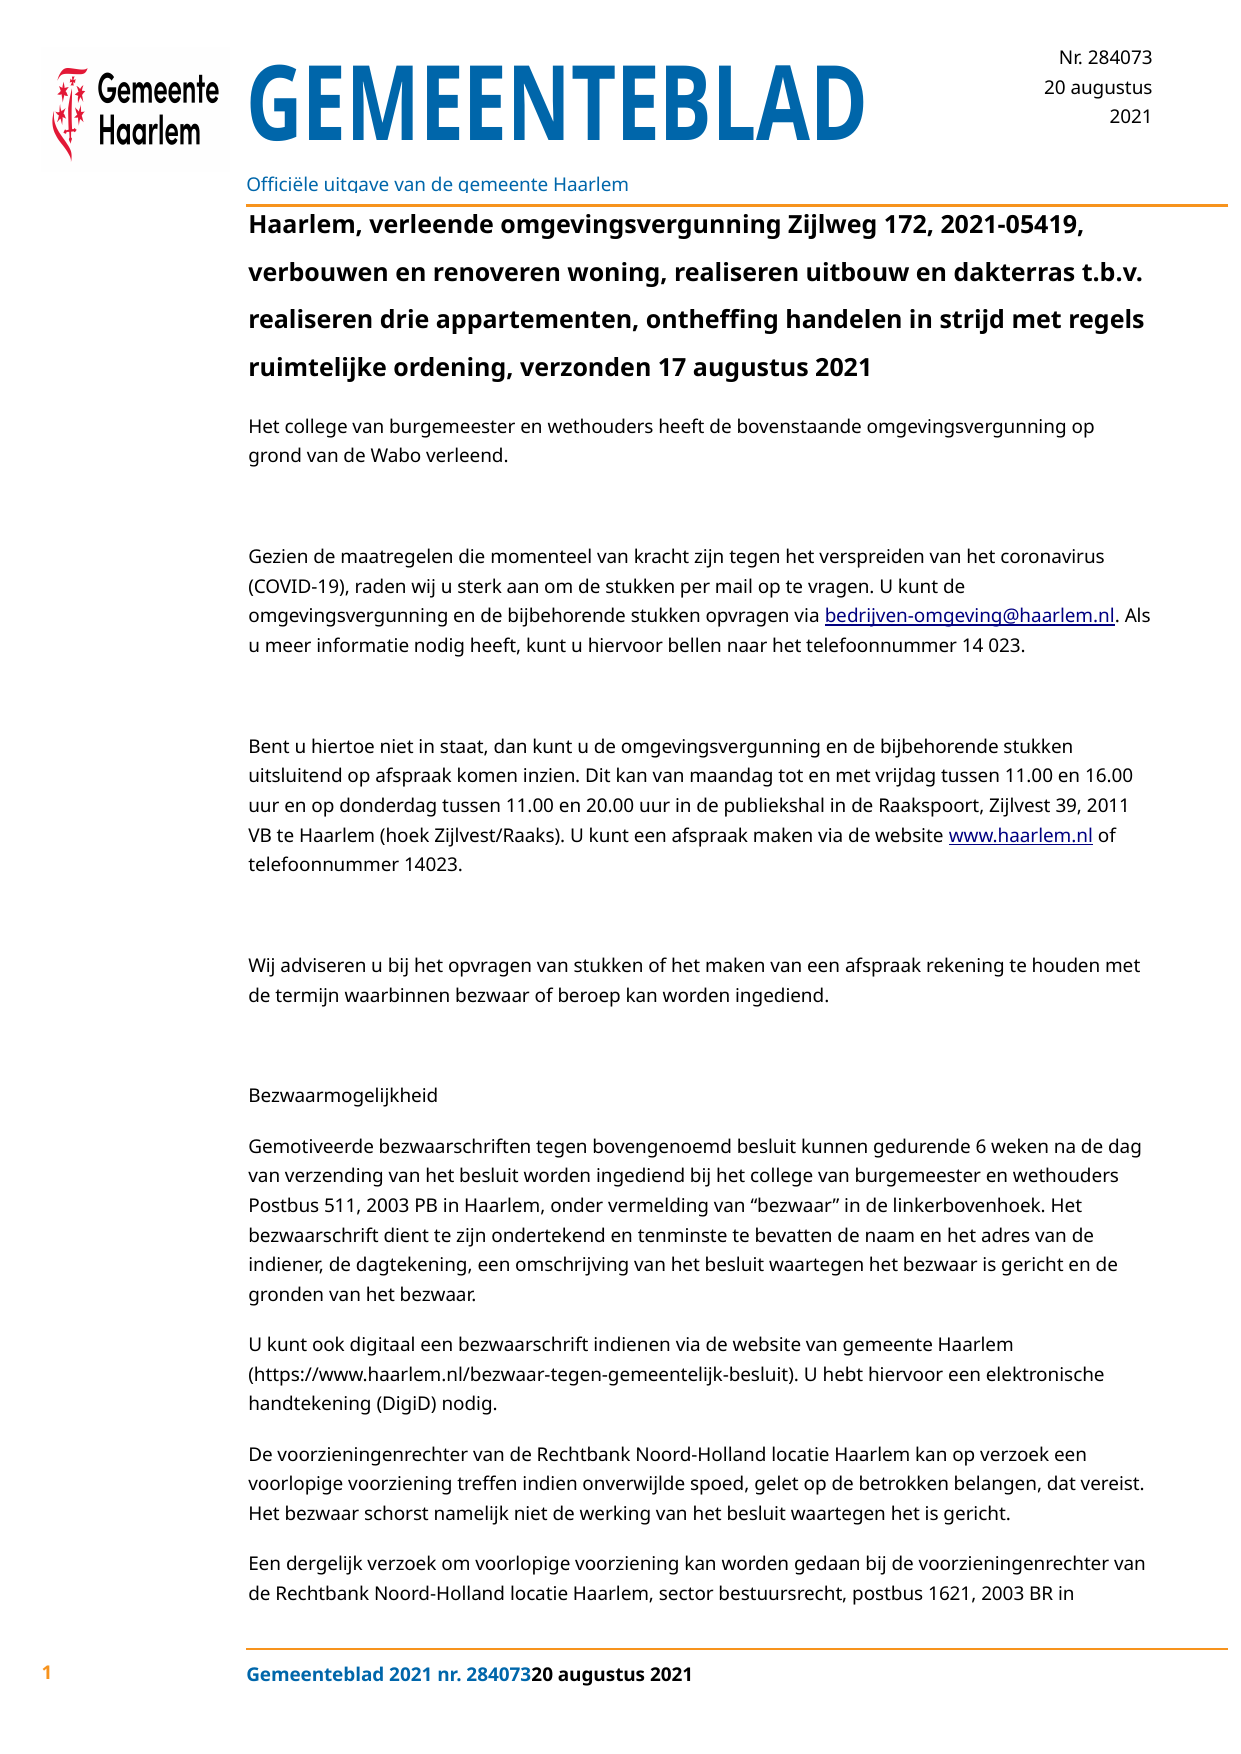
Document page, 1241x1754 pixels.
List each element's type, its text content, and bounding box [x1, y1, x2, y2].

text Gemotiveerde bezwaarschriften tegen bovengenoemd besluit kunnen gedurende 6 weken na de dag van verzending van het besluit worden ingediend bij het college van burgemeester en wethouders Postbus 511, 2003 PB in Haarlem, onder vermelding van “bezwaar” in de linkerbovenhoek. Het bezwaarschrift dient te zijn ondertekend en tenminste te bevatten de naam en het adres van de indiener, de dagtekening, een omschrijving van het besluit waartegen het bezwaar is gericht en de gronden van het bezwaar. [248, 1133, 1152, 1307]
text Haarlem, verleende omgevingsvergunning Zijlweg 172, 2021-05419, verbouwen en renoveren woning, realiseren uitbouw en dakterras t.b.v. realiseren drie appartementen, ontheffing handelen in strijd met regels ruimtelijke ordening, verzonden 17 augustus 2021 [248, 207, 1152, 384]
text De voorzieningenrechter van de Rechtbank Noord-Holland locatie Haarlem kan op verzoek een voorlopige voorziening treffen indien onverwijlde spoed, gelet op de betrokken belangen, dat vereist. Het bezwaar schorst namelijk niet de werking van het besluit waartegen het is gericht. [248, 1441, 1152, 1526]
picture [41, 47, 231, 172]
text U kunt ook digitaal een bezwaarschrift indienen via de website van gemeente Haarlem (https://www.haarlem.nl/bezwaar-tegen-gemeentelijk-besluit). U hebt hiervoor een elektronische handtekening (DigiD) nodig. [248, 1331, 1152, 1416]
text Wij adviseren u bij het opvragen van stukken of het maken van een afspraak rekening te houden met de termijn waarbinnen bezwaar of beroep kan worden ingediend. [248, 952, 1152, 1008]
text Bent u hiertoe niet in staat, dan kunt u de omgevingsvergunning en de bijbehorende stukken uitsluitend op afspraak komen inzien. Dit kan van maandag tot en met vrijdag tussen 11.00 en 16.00 uur en op donderdag tussen 11.00 en 20.00 uur in de publiekshal in de Raakspoort, Zijlvest 39, 2011 VB te Haarlem (hoek Zijlvest/Raaks). U kunt een afspraak maken via de website www.haarlem.nl of telefoonnummer 14023. [248, 733, 1152, 877]
text Gezien de maatregelen die momenteel van kracht zijn tegen het verspreiden van het coronavirus (COVID-19), raden wij u sterk aan om de stukken per mail op te vragen. U kunt de omgevingsvergunning en de bijbehorende stukken opvragen via bedrijven-omgeving@haarlem.nl. Als u meer informatie nodig heeft, kunt u hiervoor bellen naar het telefoonnummer 14 023. [248, 543, 1152, 658]
text Bezwaarmogelijkheid [248, 1083, 1152, 1108]
text Een dergelijk verzoek om voorlopige voorziening kan worden gedaan bij de voorzieningenrechter van de Rechtbank Noord-Holland locatie Haarlem, sector bestuursrecht, postbus 1621, 2003 BR in [248, 1551, 1152, 1606]
text Het college van burgemeester en wethouders heeft de bovenstaande omgevingsvergunning op grond van de Wabo verleend. [248, 413, 1152, 468]
